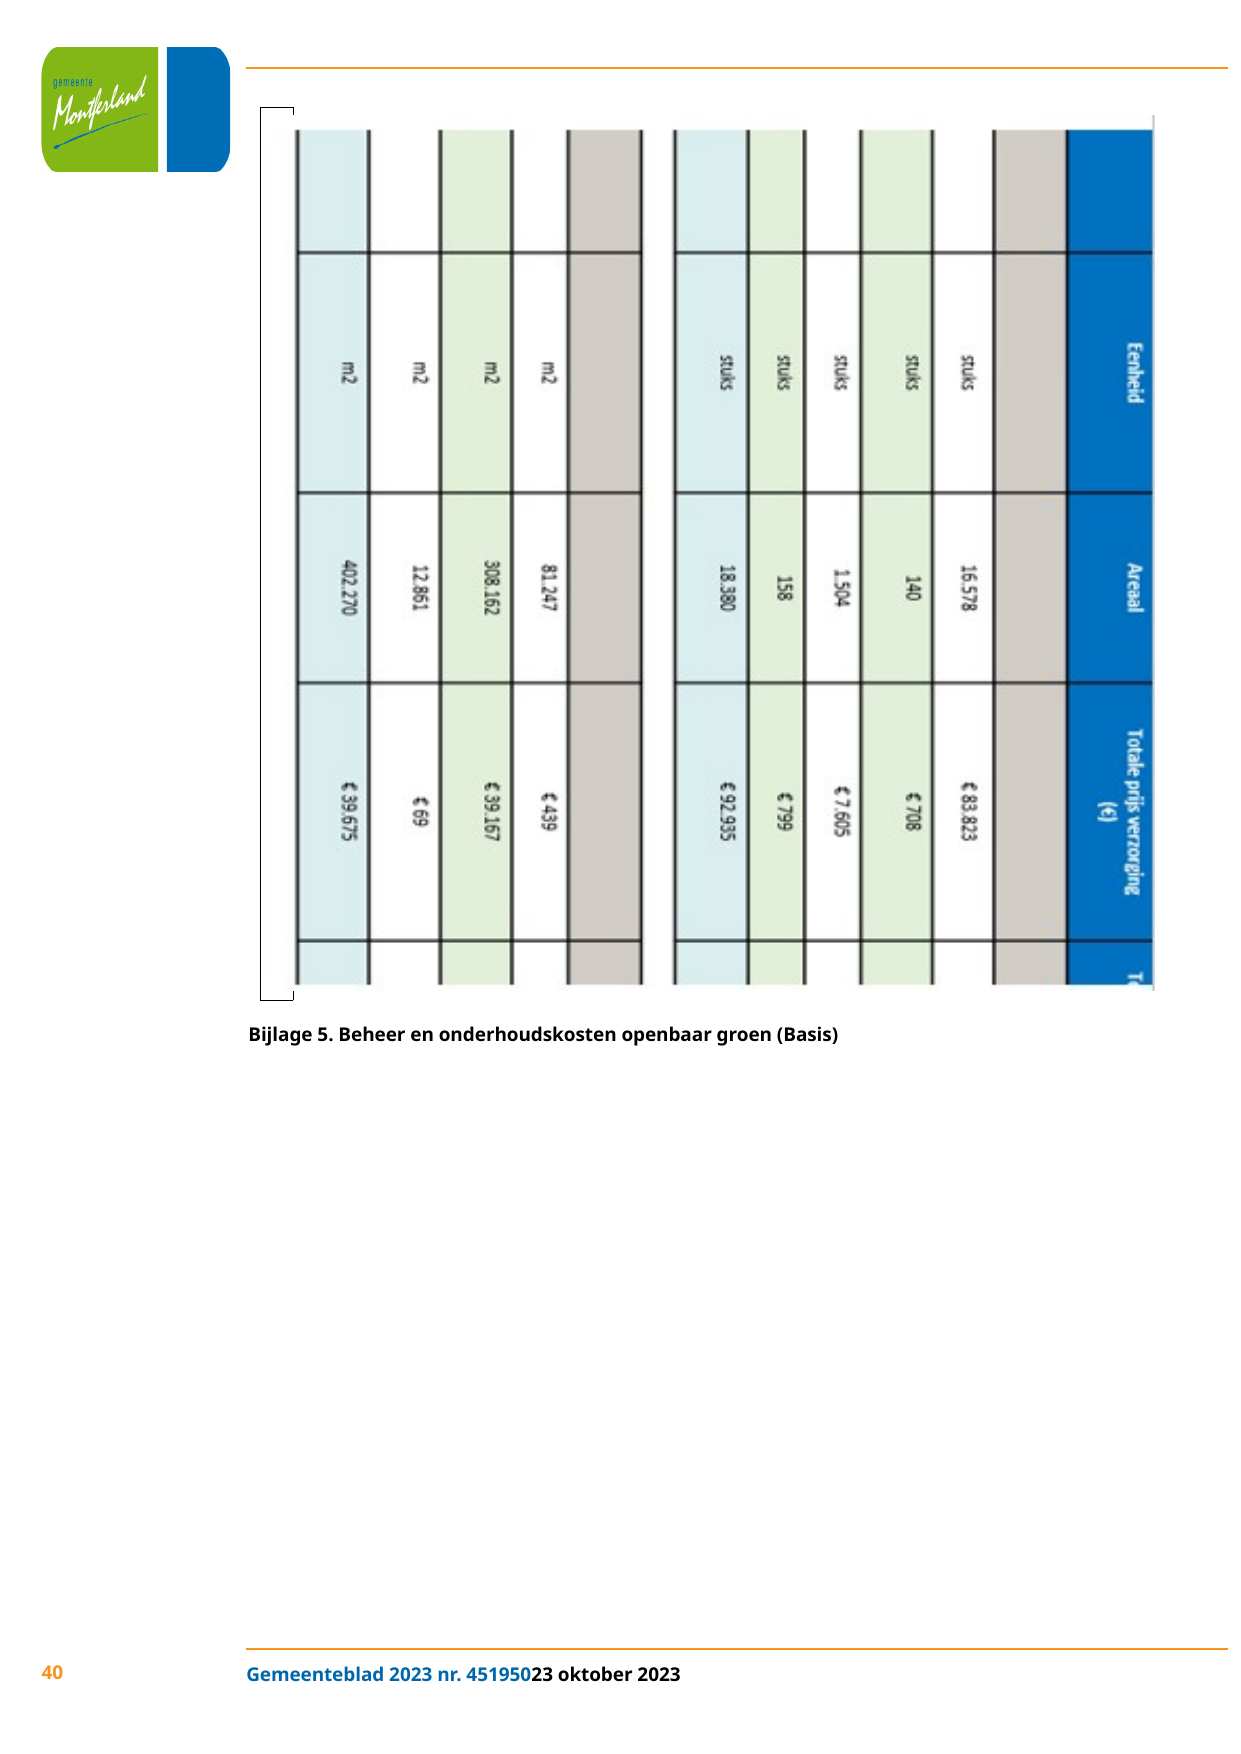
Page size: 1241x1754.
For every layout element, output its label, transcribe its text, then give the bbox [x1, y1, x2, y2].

text Bijlage 5. Beheer en onderhoudskosten openbaar groen (Basis) [248, 1021, 1152, 1047]
picture [41, 47, 231, 172]
picture [268, 115, 1155, 991]
